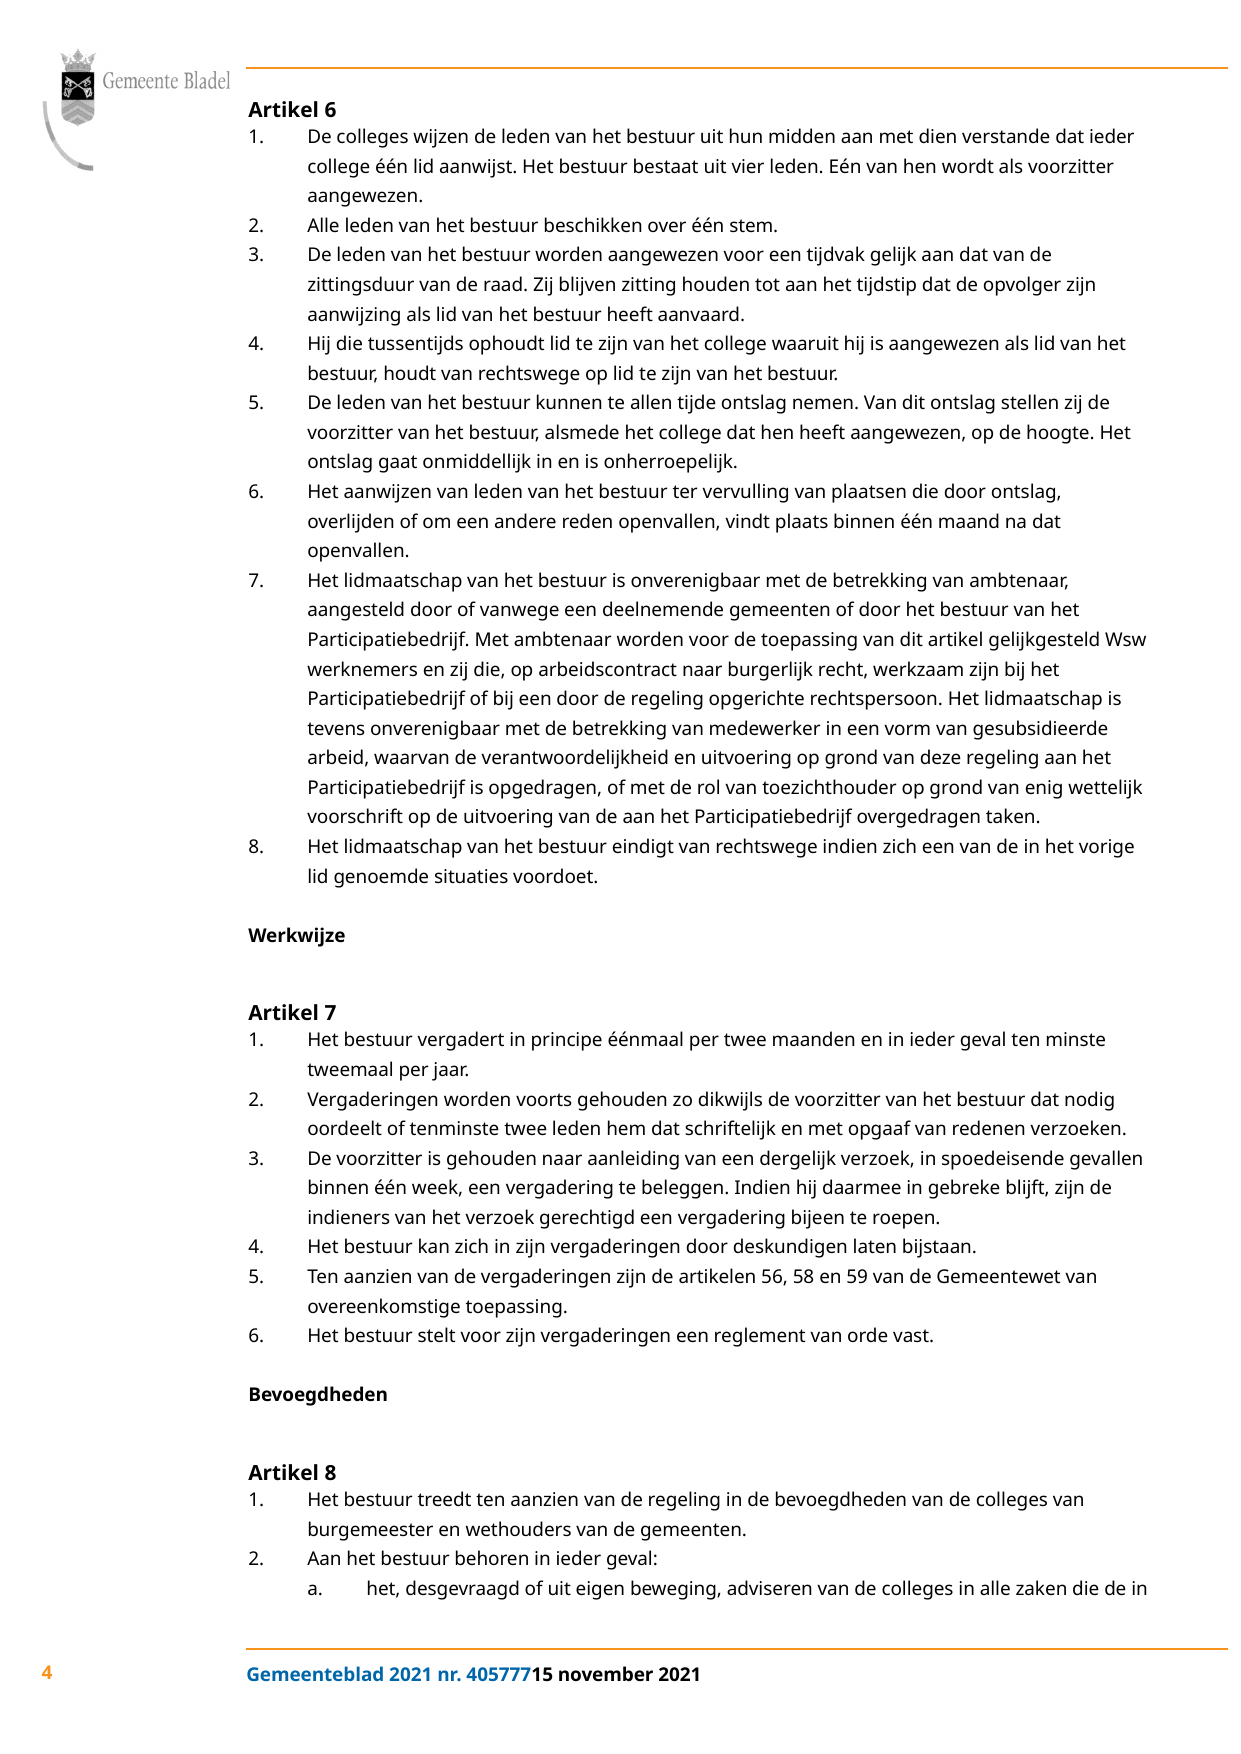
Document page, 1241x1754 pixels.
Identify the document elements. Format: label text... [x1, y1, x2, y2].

list Alle leden van het bestuur beschikken over één stem. [248, 212, 1152, 238]
text Artikel 6 [248, 95, 1152, 123]
text Artikel 7 [248, 998, 1152, 1027]
picture [41, 47, 231, 172]
text Werkwijze [248, 922, 1152, 948]
text Bevoegdheden [248, 1382, 1152, 1407]
list Het lidmaatschap van het bestuur is onverenigbaar met de betrekking van ambtenaar, aangesteld door of vanwege een deelnemende gemeenten of door het bestuur van het Participatiebedrijf. Met ambtenaar worden voor de toepassing van dit artikel gelijkgesteld Wsw werknemers en zij die, op arbeidscontract naar burgerlijk recht, werkzaam zijn bij het Participatiebedrijf of bij een door de regeling opgerichte rechtspersoon. Het lidmaatschap is tevens onverenigbaar met de betrekking van medewerker in een vorm van gesubsidieerde arbeid, waarvan de verantwoordelijkheid en uitvoering op grond van deze regeling aan het Participatiebedrijf is opgedragen, of met de rol van toezichthouder op grond van enig wettelijk voorschrift op de uitvoering van de aan het Participatiebedrijf overgedragen taken. [248, 567, 1152, 829]
list Het bestuur treedt ten aanzien van de regeling in de bevoegdheden van de colleges van burgemeester en wethouders van de gemeenten. [248, 1486, 1152, 1541]
text Artikel 8 [248, 1458, 1152, 1486]
list De colleges wijzen de leden van het bestuur uit hun midden aan met dien verstande dat ieder college één lid aanwijst. Het bestuur bestaat uit vier leden. Eén van hen wordt als voorzitter aangewezen. [248, 123, 1152, 208]
list Het aanwijzen van leden van het bestuur ter vervulling van plaatsen die door ontslag, overlijden of om een andere reden openvallen, vindt plaats binnen één maand na dat openvallen. [248, 478, 1152, 563]
list De leden van het bestuur kunnen te allen tijde ontslag nemen. Van dit ontslag stellen zij de voorzitter van het bestuur, alsmede het college dat hen heeft aangewezen, op de hoogte. Het ontslag gaat onmiddellijk in en is onherroepelijk. [248, 389, 1152, 474]
list Aan het bestuur behoren in ieder geval: [248, 1545, 1152, 1571]
list Het bestuur kan zich in zijn vergaderingen door deskundigen laten bijstaan. [248, 1234, 1152, 1259]
list De leden van het bestuur worden aangewezen voor een tijdvak gelijk aan dat van de zittingsduur van de raad. Zij blijven zitting houden tot aan het tijdstip dat de opvolger zijn aanwijzing als lid van het bestuur heeft aanvaard. [248, 242, 1152, 326]
list Vergaderingen worden voorts gehouden zo dikwijls de voorzitter van het bestuur dat nodig oordeelt of tenminste twee leden hem dat schriftelijk en met opgaaf van redenen verzoeken. [248, 1086, 1152, 1141]
list Ten aanzien van de vergaderingen zijn de artikelen 56, 58 en 59 van de Gemeentewet van overeenkomstige toepassing. [248, 1263, 1152, 1318]
list De voorzitter is gehouden naar aanleiding van een dergelijk verzoek, in spoedeisende gevallen binnen één week, een vergadering te beleggen. Indien hij daarmee in gebreke blijft, zijn de indieners van het verzoek gerechtigd een vergadering bijeen te roepen. [248, 1145, 1152, 1230]
list Het lidmaatschap van het bestuur eindigt van rechtswege indien zich een van de in het vorige lid genoemde situaties voordoet. [248, 833, 1152, 888]
list het, desgevraagd of uit eigen beweging, adviseren van de colleges in alle zaken die de in [307, 1575, 1152, 1601]
list Hij die tussentijds ophoudt lid te zijn van het college waaruit hij is aangewezen als lid van het bestuur, houdt van rechtswege op lid te zijn van het bestuur. [248, 330, 1152, 386]
list Het bestuur vergadert in principe éénmaal per twee maanden en in ieder geval ten minste tweemaal per jaar. [248, 1027, 1152, 1082]
list Het bestuur stelt voor zijn vergaderingen een reglement van orde vast. [248, 1322, 1152, 1348]
